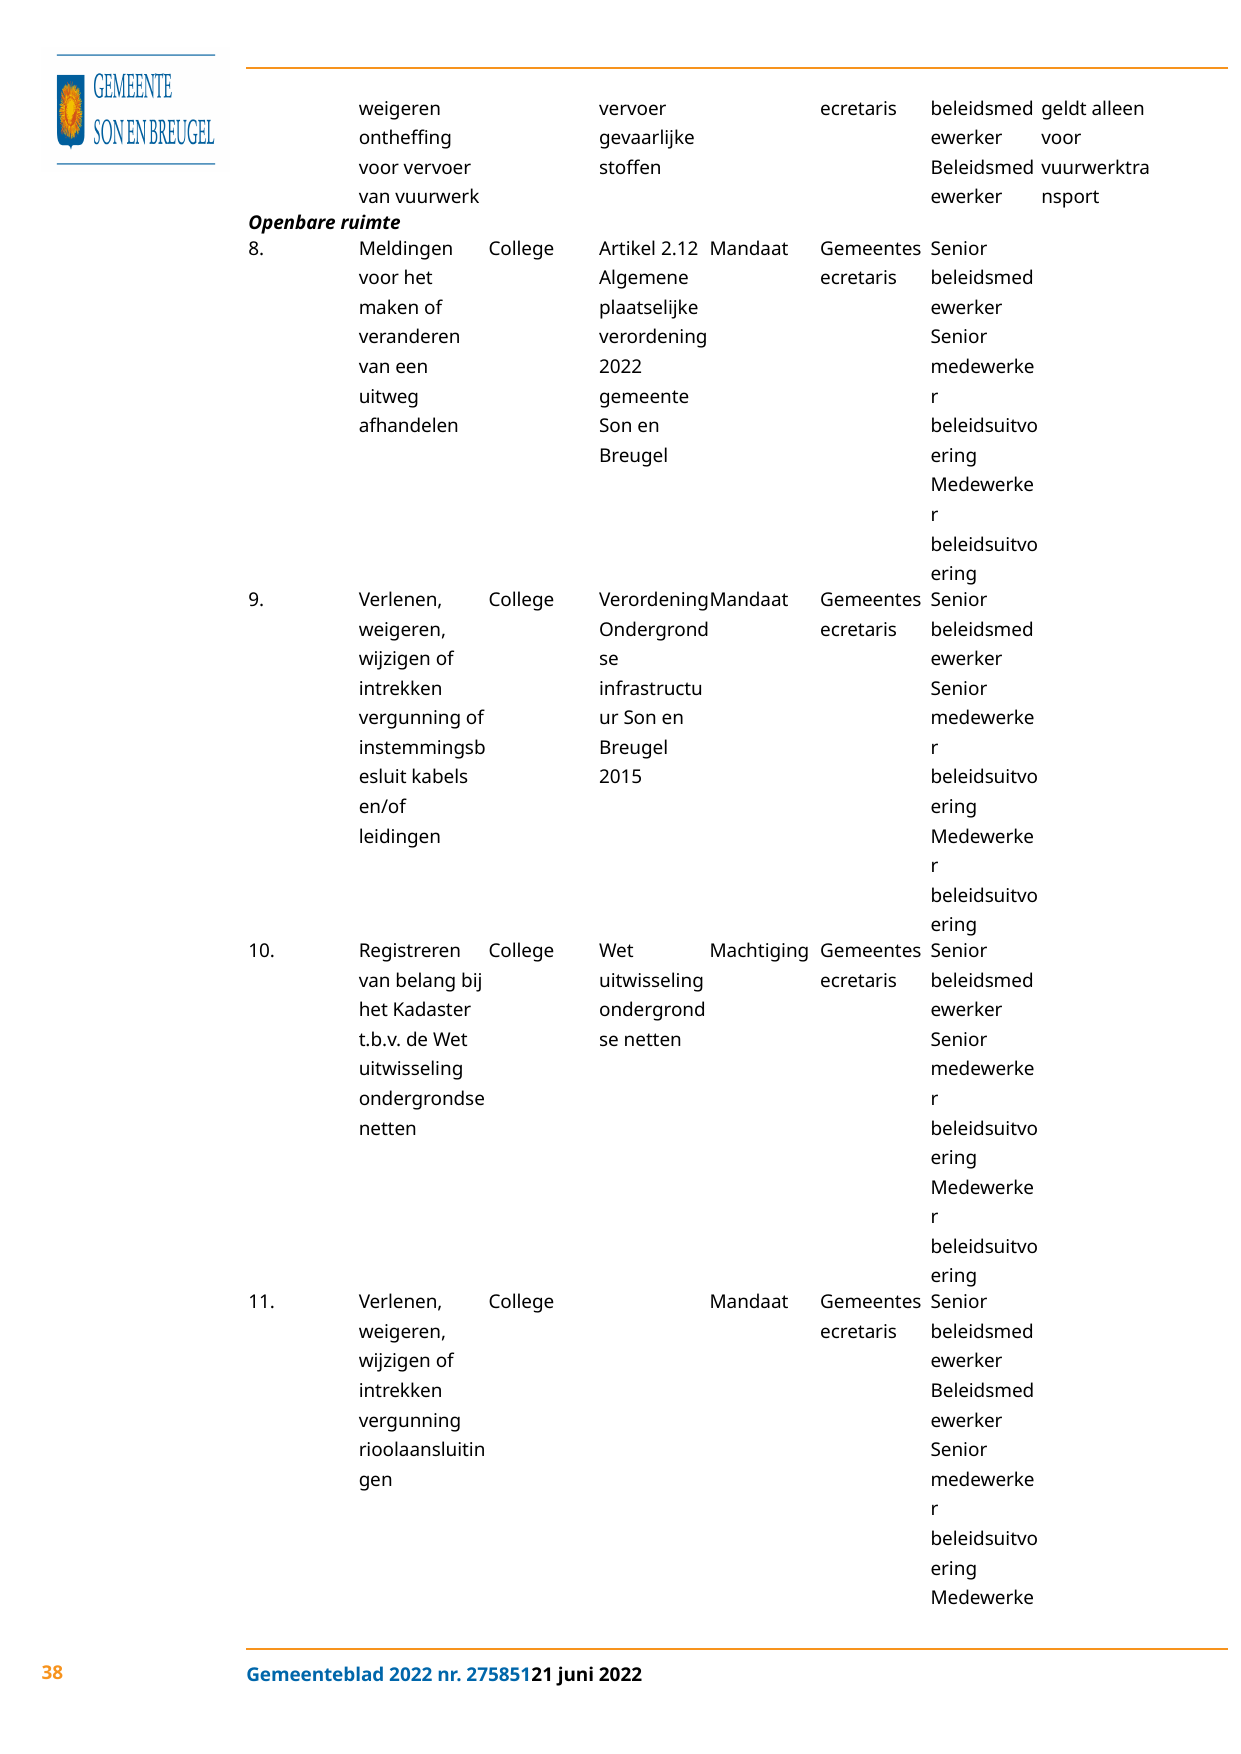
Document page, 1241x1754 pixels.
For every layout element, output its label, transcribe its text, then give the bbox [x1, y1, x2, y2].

table_cell [599, 1289, 709, 1610]
table_cell ecretaris [820, 95, 930, 209]
table_cell College [488, 1289, 599, 1610]
table_cell Verlenen, weigeren, wijzigen of intrekken vergunning of instemmingsbesluit kabels en/of leidingen [359, 586, 488, 937]
table_cell Senior beleidsmedewerker Senior medewerker beleidsuitvoering Medewerker beleidsuitvoering [930, 937, 1041, 1288]
table_cell 10. [248, 937, 358, 1288]
table_cell Openbare ruimte [248, 209, 1152, 235]
table_cell geldt alleen voor vuurwerktransport [1041, 95, 1152, 209]
table_cell weigeren ontheffing voor vervoer van vuurwerk [359, 95, 488, 209]
table_cell 9. [248, 586, 358, 937]
table_cell Mandaat [709, 235, 820, 586]
table_cell 8. [248, 235, 358, 586]
table_cell Verordening Ondergrondse infrastructuur Son en Breugel 2015 [599, 586, 709, 937]
table_cell Gemeentesecretaris [820, 1289, 930, 1610]
table_cell Mandaat [709, 586, 820, 937]
table_cell College [488, 235, 599, 586]
table_cell [1041, 586, 1152, 937]
table_cell [488, 95, 599, 209]
table_cell Artikel 2.12 Algemene plaatselijke verordening 2022 gemeente Son en Breugel [599, 235, 709, 586]
table_cell Mandaat [709, 1289, 820, 1610]
table_cell Gemeentesecretaris [820, 586, 930, 937]
table_cell Senior beleidsmedewerker Senior medewerker beleidsuitvoering Medewerker beleidsuitvoering [930, 586, 1041, 937]
table_cell Gemeentesecretaris [820, 235, 930, 586]
table_cell Meldingen voor het maken of veranderen van een uitweg afhandelen [359, 235, 488, 586]
table_cell Verlenen, weigeren, wijzigen of intrekken vergunning rioolaansluitingen [359, 1289, 488, 1610]
table_cell [1041, 235, 1152, 586]
table_cell vervoer gevaarlijke stoffen [599, 95, 709, 209]
table_cell 11. [248, 1289, 358, 1610]
table_cell Senior beleidsmedewerker Senior medewerker beleidsuitvoering Medewerker beleidsuitvoering [930, 235, 1041, 586]
picture [41, 47, 231, 172]
table_cell Gemeentesecretaris [820, 937, 930, 1288]
table_cell Senior beleidsmedewerker Beleidsmedewerker Senior medewerker beleidsuitvoering Medewerke [930, 1289, 1041, 1610]
table_cell College [488, 586, 599, 937]
table_cell Machtiging [709, 937, 820, 1288]
table_cell beleidsmedewerker Beleidsmedewerker [930, 95, 1041, 209]
table_cell Registreren van belang bij het Kadaster t.b.v. de Wet uitwisseling ondergrondse netten [359, 937, 488, 1288]
table_cell Wet uitwisseling ondergrondse netten [599, 937, 709, 1288]
table_cell [1041, 937, 1152, 1288]
table_cell [1041, 1289, 1152, 1610]
table_cell [709, 95, 820, 209]
table_cell College [488, 937, 599, 1288]
table_cell [248, 95, 358, 209]
